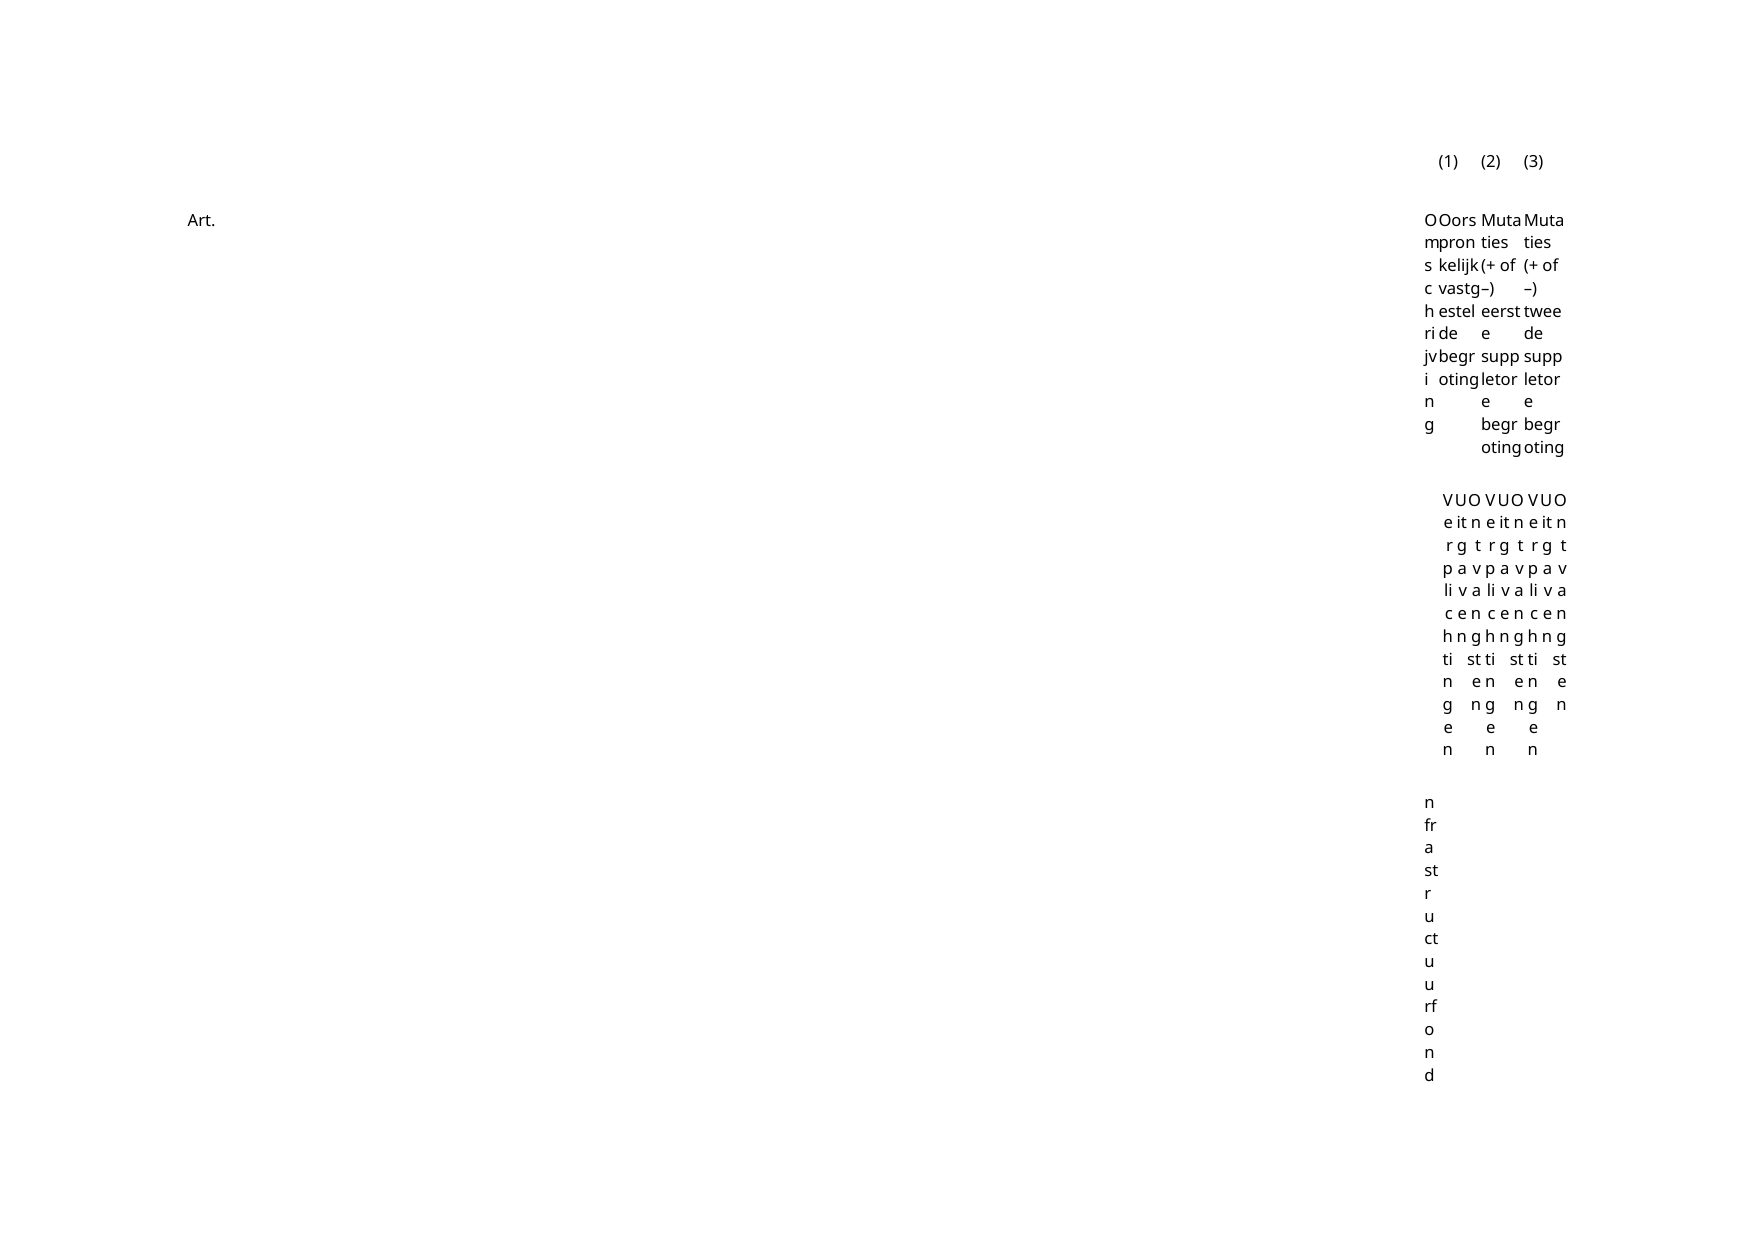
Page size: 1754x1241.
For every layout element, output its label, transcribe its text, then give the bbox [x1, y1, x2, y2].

table_cell [1495, 791, 1509, 1086]
table_cell [1481, 791, 1495, 1086]
table_cell Ontvangsten [1552, 488, 1566, 791]
table_cell [1509, 791, 1523, 1086]
table_header [1424, 150, 1438, 208]
table_cell [1552, 791, 1566, 1086]
table_cell [188, 488, 1424, 791]
table_cell [1453, 791, 1467, 1086]
table_cell [1524, 791, 1538, 1086]
table_cell [1467, 791, 1481, 1086]
table_cell nfrastructuurfond [1424, 791, 1438, 1086]
table_cell Mutaties (+ of –) eerste suppletore begroting [1481, 209, 1523, 488]
table_cell [1424, 488, 1438, 791]
table_cell Verplichtingen [1438, 488, 1452, 791]
table_cell Uitgaven [1495, 488, 1509, 791]
table_cell [1438, 791, 1452, 1086]
table_cell Uitgaven [1453, 488, 1467, 791]
table_cell Verplichtingen [1481, 488, 1495, 791]
table_header (2) [1481, 150, 1523, 208]
table_header [188, 150, 1424, 208]
table_cell Omschrijving [1424, 209, 1438, 488]
table_header (3) [1524, 150, 1566, 208]
table_cell [188, 791, 1424, 1086]
table_cell Verplichtingen [1524, 488, 1538, 791]
table_cell Oorspronkelijk vastgestelde begroting [1438, 209, 1481, 488]
table_cell Mutaties (+ of –) tweede suppletore begroting [1524, 209, 1566, 488]
table_cell Ontvangsten [1509, 488, 1523, 791]
table_cell [1538, 791, 1552, 1086]
table_header (1) [1438, 150, 1481, 208]
table_cell Ontvangsten [1467, 488, 1481, 791]
table_cell Art. [188, 209, 1424, 488]
table_cell Uitgaven [1538, 488, 1552, 791]
